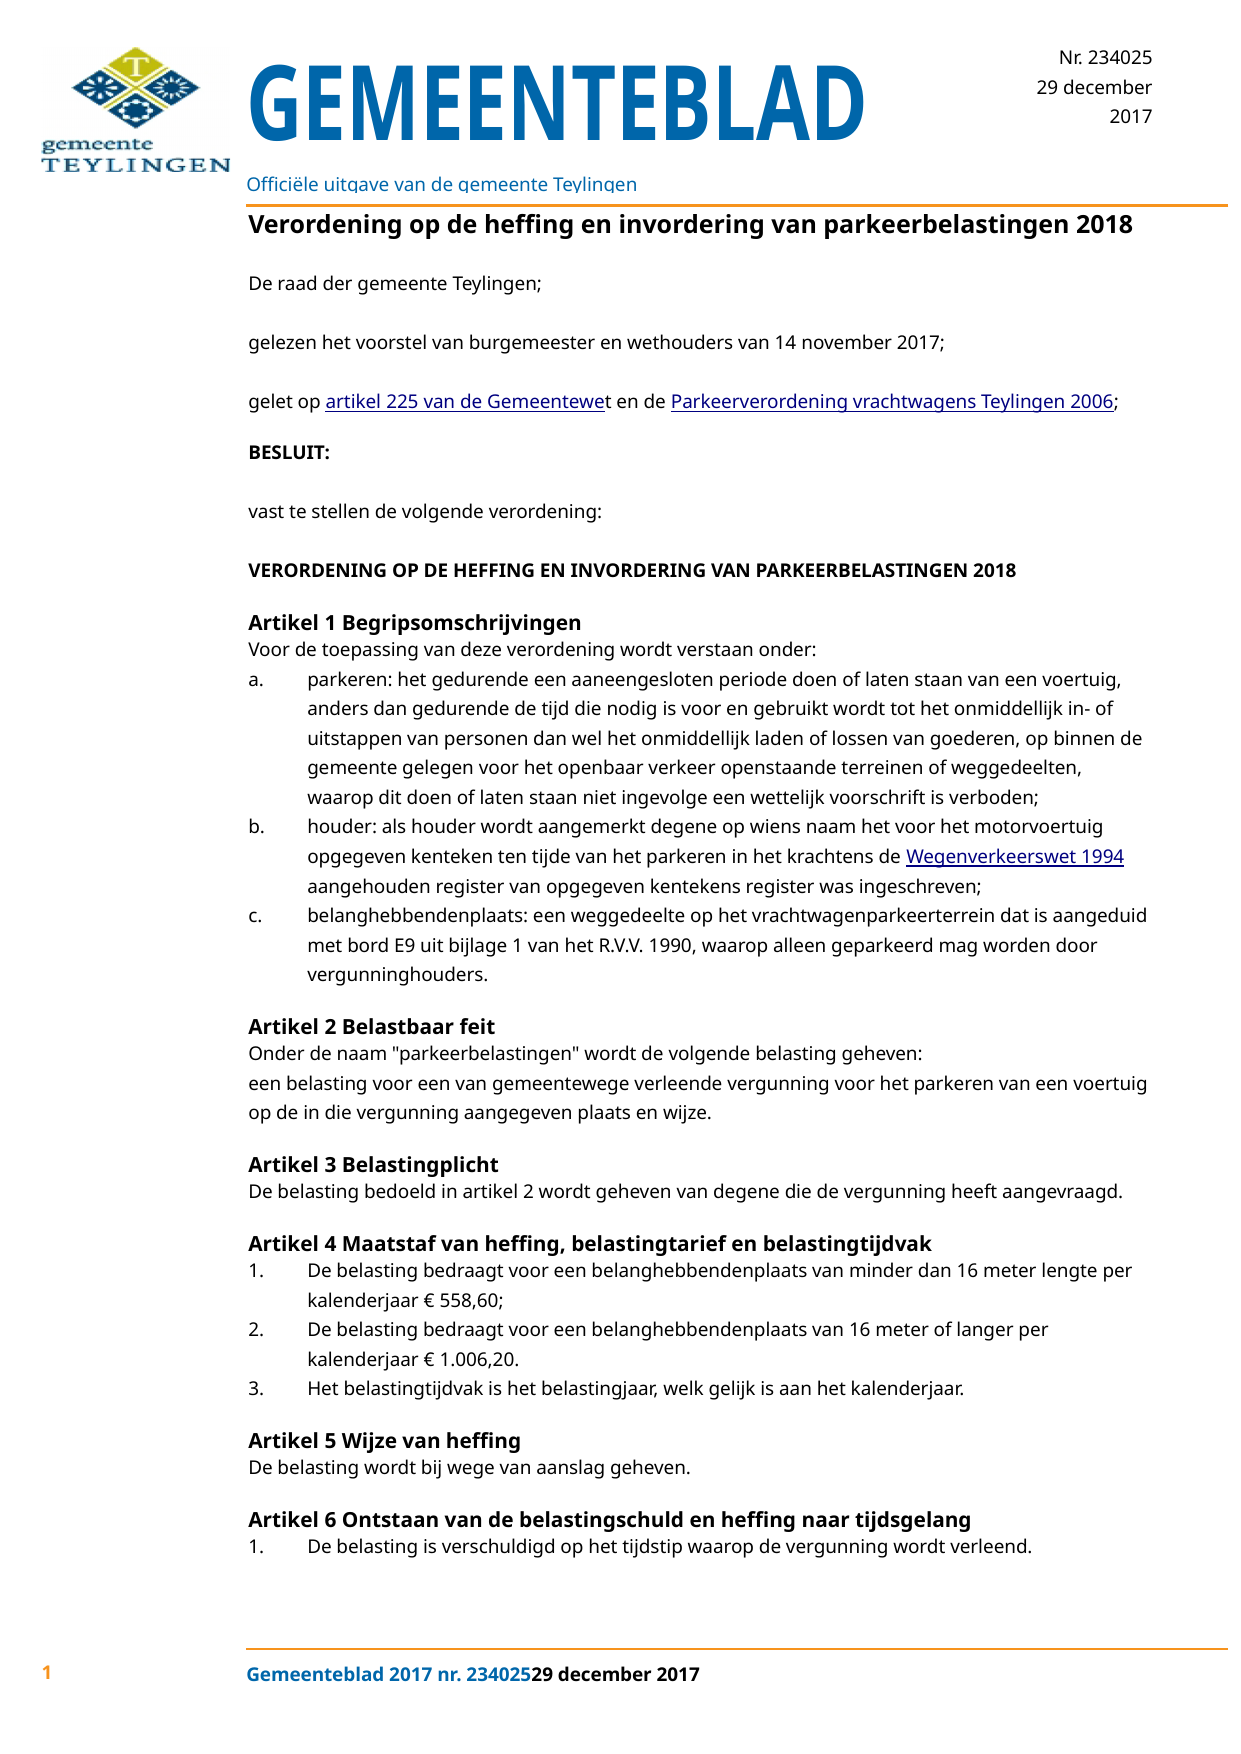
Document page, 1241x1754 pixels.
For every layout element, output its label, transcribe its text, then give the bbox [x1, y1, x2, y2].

text Artikel 3 Belastingplicht [248, 1150, 1152, 1178]
text De raad der gemeente Teylingen; [248, 270, 1152, 296]
text Artikel 5 Wijze van heffing [248, 1426, 1152, 1454]
text De belasting bedoeld in artikel 2 wordt geheven van degene die de vergunning heeft aangevraagd. [248, 1178, 1152, 1204]
text Artikel 4 Maatstaf van heffing, belastingtarief en belastingtijdvak [248, 1229, 1152, 1257]
list parkeren: het gedurende een aaneengesloten periode doen of laten staan van een voertuig, anders dan gedurende de tijd die nodig is voor en gebruikt wordt tot het onmiddellijk in- of uitstappen van personen dan wel het onmiddellijk laden of lossen van goederen, op binnen de gemeente gelegen voor het openbaar verkeer openstaande terreinen of weggedeelten, waarop dit doen of laten staan niet ingevolge een wettelijk voorschrift is verboden; [248, 666, 1152, 810]
list De belasting bedraagt voor een belanghebbendenplaats van minder dan 16 meter lengte per kalenderjaar € 558,60; [248, 1257, 1152, 1313]
list belanghebbendenplaats: een weggedeelte op het vrachtwagenparkeerterrein dat is aangeduid met bord E9 uit bijlage 1 van het R.V.V. 1990, waarop alleen geparkeerd mag worden door vergunninghouders. [248, 902, 1152, 987]
text gelet op artikel 225 van de Gemeentewet en de Parkeerverordening vrachtwagens Teylingen 2006; [248, 389, 1152, 414]
text BESLUIT: [248, 439, 1152, 465]
text Onder de naam "parkeerbelastingen" wordt de volgende belasting geheven: [248, 1040, 1152, 1066]
text Artikel 2 Belastbaar feit [248, 1012, 1152, 1040]
text De belasting wordt bij wege van aanslag geheven. [248, 1454, 1152, 1480]
text een belasting voor een van gemeentewege verleende vergunning voor het parkeren van een voertuig op de in die vergunning aangegeven plaats en wijze. [248, 1070, 1152, 1125]
text gelezen het voorstel van burgemeester en wethouders van 14 november 2017; [248, 329, 1152, 355]
text vast te stellen de volgende verordening: [248, 498, 1152, 524]
list Het belastingtijdvak is het belastingjaar, welk gelijk is aan het kalenderjaar. [248, 1376, 1152, 1401]
text Voor de toepassing van deze verordening wordt verstaan onder: [248, 636, 1152, 662]
list De belasting is verschuldigd op het tijdstip waarop de vergunning wordt verleend. [248, 1533, 1152, 1559]
picture [41, 47, 231, 172]
text Verordening op de heffing en invordering van parkeerbelastingen 2018 [248, 207, 1152, 241]
list houder: als houder wordt aangemerkt degene op wiens naam het voor het motorvoertuig opgegeven kenteken ten tijde van het parkeren in het krachtens de Wegenverkeerswet 1994 aangehouden register van opgegeven kentekens register was ingeschreven; [248, 814, 1152, 898]
text Artikel 6 Ontstaan van de belastingschuld en heffing naar tijdsgelang [248, 1505, 1152, 1533]
text VERORDENING OP DE HEFFING EN INVORDERING VAN PARKEERBELASTINGEN 2018 [248, 557, 1152, 583]
text Artikel 1 Begripsomschrijvingen [248, 608, 1152, 636]
list De belasting bedraagt voor een belanghebbendenplaats van 16 meter of langer per kalenderjaar € 1.006,20. [248, 1316, 1152, 1372]
